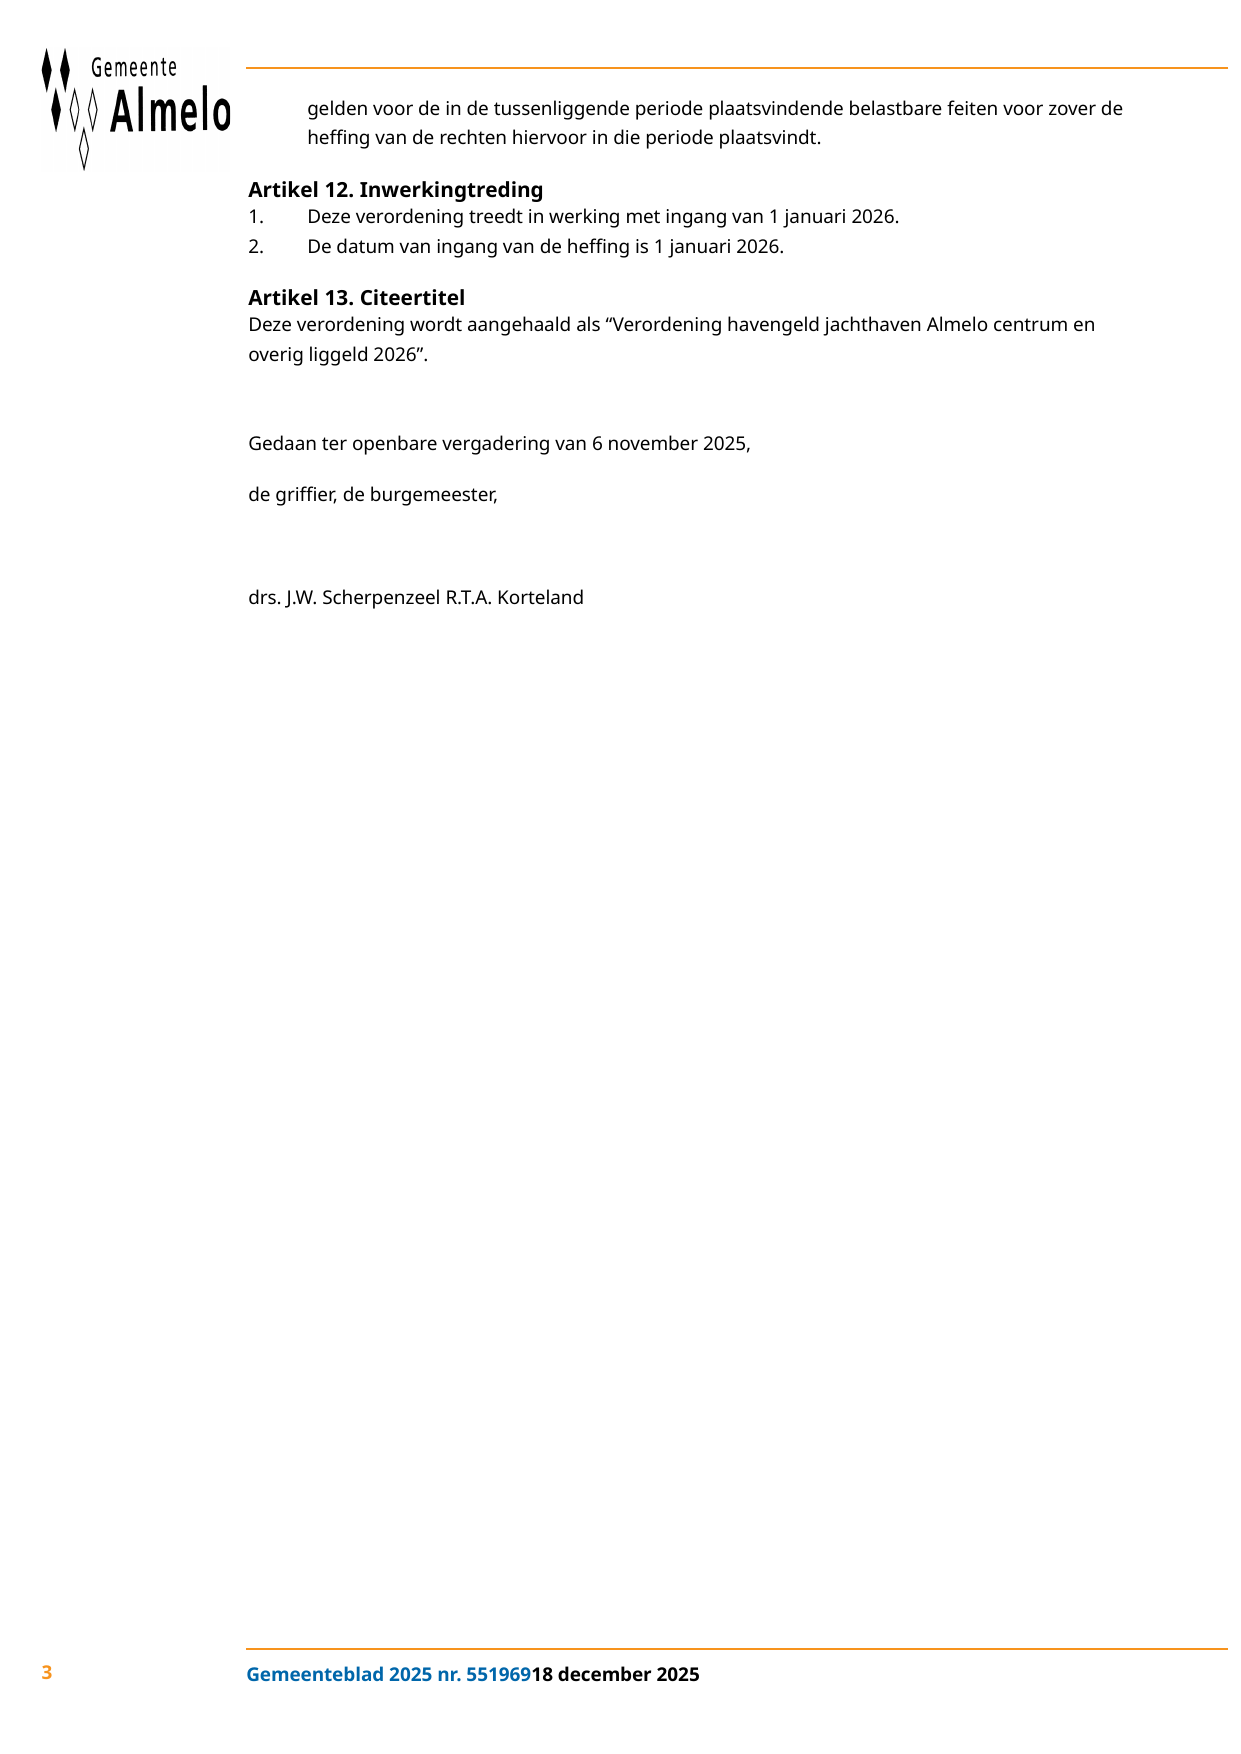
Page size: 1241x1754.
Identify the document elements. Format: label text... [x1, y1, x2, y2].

list gelden voor de in de tussenliggende periode plaatsvindende belastbare feiten voor zover de heffing van de rechten hiervoor in die periode plaatsvindt. [248, 95, 1152, 150]
text Deze verordening wordt aangehaald als “Verordening havengeld jachthaven Almelo centrum en overig liggeld 2026”. [248, 312, 1152, 367]
text Artikel 12. Inwerkingtreding [248, 175, 1152, 203]
text Gedaan ter openbare vergadering van 6 november 2025, [248, 430, 1152, 456]
list Deze verordening treedt in werking met ingang van 1 januari 2026. [248, 203, 1152, 229]
text Artikel 13. Citeertitel [248, 283, 1152, 312]
text drs. J.W. Scherpenzeel R.T.A. Korteland [248, 584, 1152, 610]
picture [41, 47, 231, 172]
text de griffier, de burgemeester, [248, 481, 1152, 507]
list De datum van ingang van de heffing is 1 januari 2026. [248, 233, 1152, 258]
